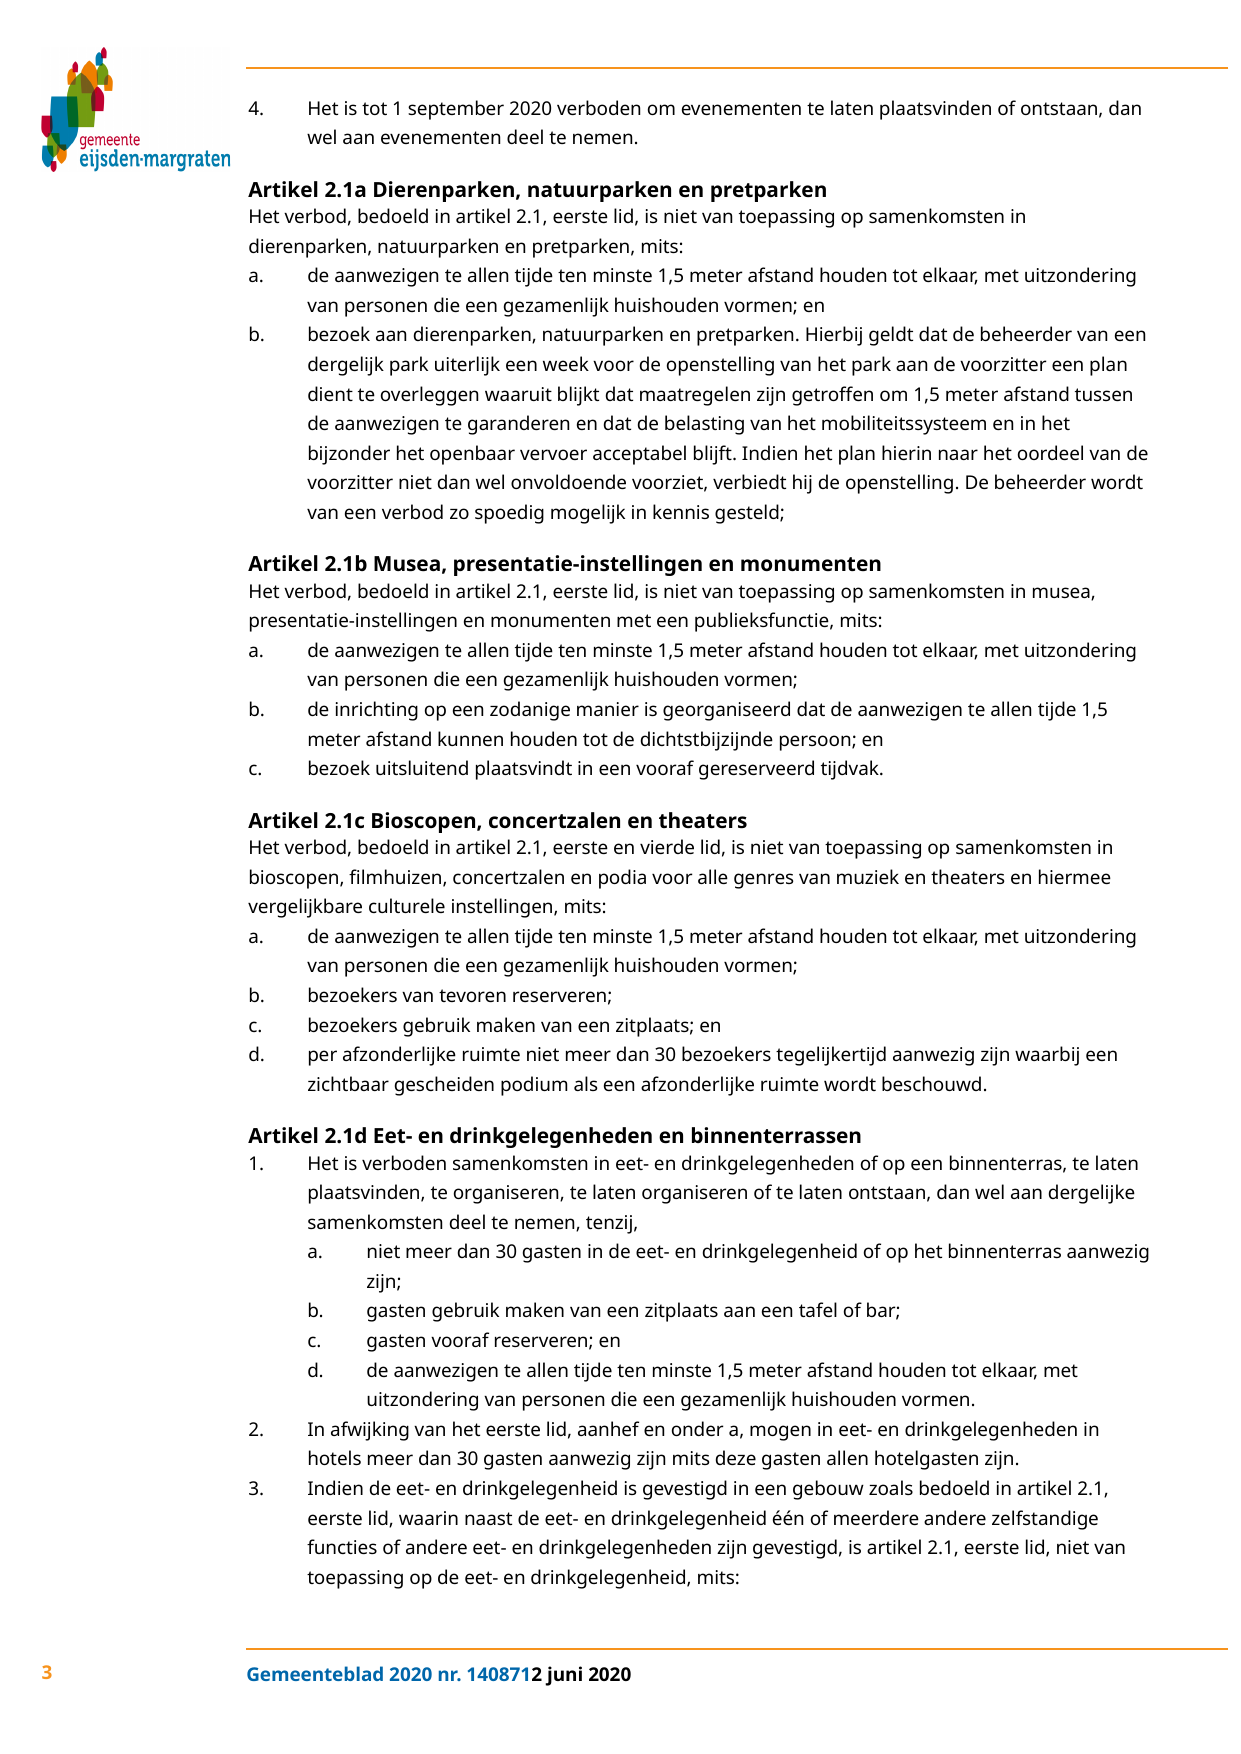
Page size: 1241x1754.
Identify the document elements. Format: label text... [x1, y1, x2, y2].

text Het verbod, bedoeld in artikel 2.1, eerste lid, is niet van toepassing op samenkomsten in dierenparken, natuurparken en pretparken, mits: [248, 203, 1152, 258]
list gasten gebruik maken van een zitplaats aan een tafel of bar; [307, 1298, 1152, 1323]
list de aanwezigen te allen tijde ten minste 1,5 meter afstand houden tot elkaar, met uitzondering van personen die een gezamenlijk huishouden vormen; [248, 923, 1152, 978]
list In afwijking van het eerste lid, aanhef en onder a, mogen in eet- en drinkgelegenheden in hotels meer dan 30 gasten aanwezig zijn mits deze gasten allen hotelgasten zijn. [248, 1416, 1152, 1471]
list bezoekers gebruik maken van een zitplaats; en [248, 1012, 1152, 1037]
list Het is verboden samenkomsten in eet- en drinkgelegenheden of op een binnenterras, te laten plaatsvinden, te organiseren, te laten organiseren of te laten ontstaan, dan wel aan dergelijke samenkomsten deel te nemen, tenzij, [248, 1150, 1152, 1235]
text Het verbod, bedoeld in artikel 2.1, eerste lid, is niet van toepassing op samenkomsten in musea, presentatie-instellingen en monumenten met een publieksfunctie, mits: [248, 578, 1152, 633]
text Artikel 2.1b Musea, presentatie-instellingen en monumenten [248, 549, 1152, 578]
list per afzonderlijke ruimte niet meer dan 30 bezoekers tegelijkertijd aanwezig zijn waarbij een zichtbaar gescheiden podium als een afzonderlijke ruimte wordt beschouwd. [248, 1041, 1152, 1097]
text Het verbod, bedoeld in artikel 2.1, eerste en vierde lid, is niet van toepassing op samenkomsten in bioscopen, filmhuizen, concertzalen en podia voor alle genres van muziek en theaters en hiermee vergelijkbare culturele instellingen, mits: [248, 834, 1152, 919]
list Het is tot 1 september 2020 verboden om evenementen te laten plaatsvinden of ontstaan, dan wel aan evenementen deel te nemen. [248, 95, 1152, 150]
picture [41, 47, 231, 172]
list de inrichting op een zodanige manier is georganiseerd dat de aanwezigen te allen tijde 1,5 meter afstand kunnen houden tot de dichtstbijzijnde persoon; en [248, 696, 1152, 752]
list gasten vooraf reserveren; en [307, 1327, 1152, 1353]
list de aanwezigen te allen tijde ten minste 1,5 meter afstand houden tot elkaar, met uitzondering van personen die een gezamenlijk huishouden vormen. [307, 1357, 1152, 1412]
list de aanwezigen te allen tijde ten minste 1,5 meter afstand houden tot elkaar, met uitzondering van personen die een gezamenlijk huishouden vormen; [248, 637, 1152, 692]
text Artikel 2.1a Dierenparken, natuurparken en pretparken [248, 175, 1152, 203]
list de aanwezigen te allen tijde ten minste 1,5 meter afstand houden tot elkaar, met uitzondering van personen die een gezamenlijk huishouden vormen; en [248, 262, 1152, 318]
list bezoekers van tevoren reserveren; [248, 982, 1152, 1008]
list niet meer dan 30 gasten in de eet- en drinkgelegenheid of op het binnenterras aanwezig zijn; [307, 1238, 1152, 1294]
text Artikel 2.1c Bioscopen, concertzalen en theaters [248, 806, 1152, 834]
text Artikel 2.1d Eet- en drinkgelegenheden en binnenterrassen [248, 1121, 1152, 1150]
list bezoek aan dierenparken, natuurparken en pretparken. Hierbij geldt dat de beheerder van een dergelijk park uiterlijk een week voor de openstelling van het park aan de voorzitter een plan dient te overleggen waaruit blijkt dat maatregelen zijn getroffen om 1,5 meter afstand tussen de aanwezigen te garanderen en dat de belasting van het mobiliteitssysteem en in het bijzonder het openbaar vervoer acceptabel blijft. Indien het plan hierin naar het oordeel van de voorzitter niet dan wel onvoldoende voorziet, verbiedt hij de openstelling. De beheerder wordt van een verbod zo spoedig mogelijk in kennis gesteld; [248, 322, 1152, 525]
list Indien de eet- en drinkgelegenheid is gevestigd in een gebouw zoals bedoeld in artikel 2.1, eerste lid, waarin naast de eet- en drinkgelegenheid één of meerdere andere zelfstandige functies of andere eet- en drinkgelegenheden zijn gevestigd, is artikel 2.1, eerste lid, niet van toepassing op de eet- en drinkgelegenheid, mits: [248, 1475, 1152, 1590]
list bezoek uitsluitend plaatsvindt in een vooraf gereserveerd tijdvak. [248, 755, 1152, 781]
